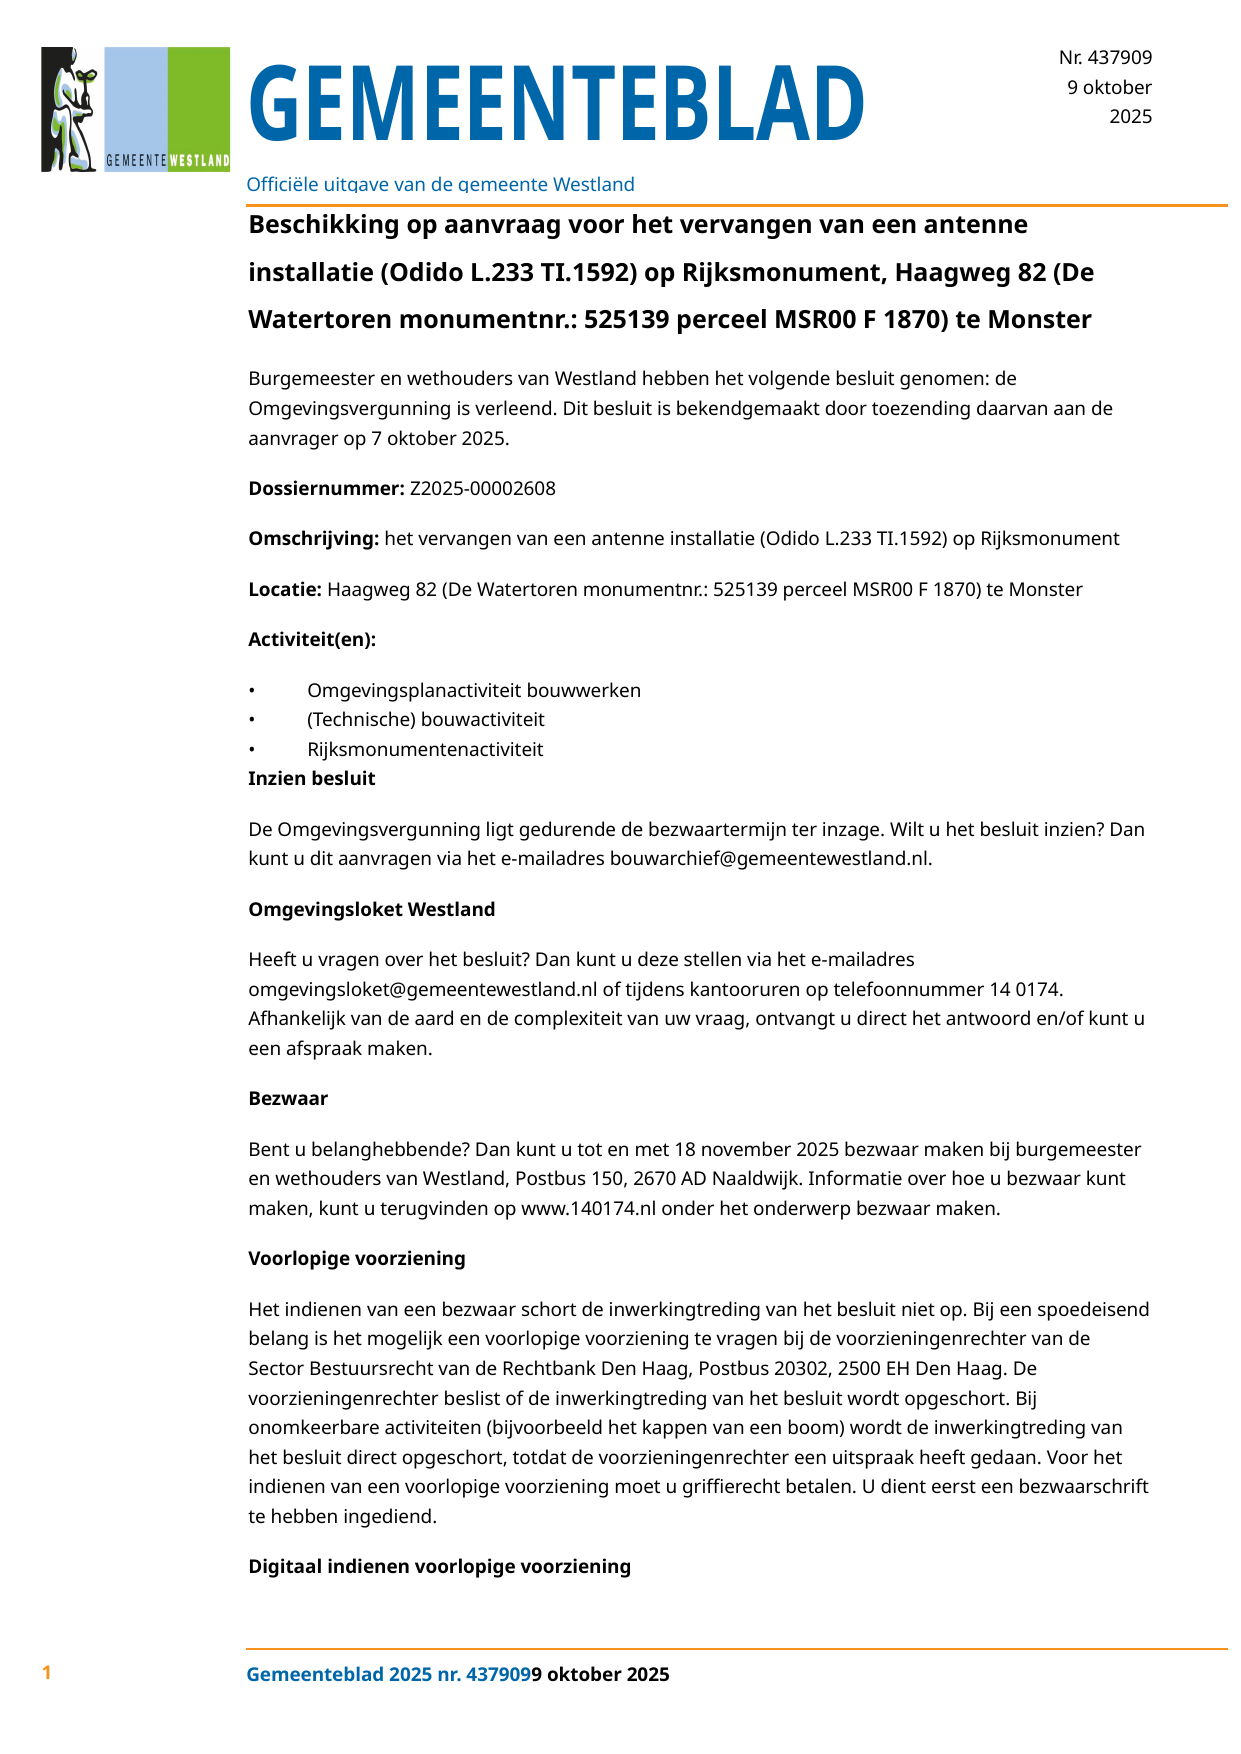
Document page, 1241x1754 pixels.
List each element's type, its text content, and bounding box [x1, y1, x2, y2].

text Omschrijving: het vervangen van een antenne installatie (Odido L.233 TI.1592) op Rijksmonument [248, 526, 1152, 551]
text Inzien besluit [248, 766, 1152, 791]
text Locatie: Haagweg 82 (De Watertoren monumentnr.: 525139 perceel MSR00 F 1870) te Monster [248, 576, 1152, 602]
text Digitaal indienen voorlopige voorziening [248, 1553, 1152, 1579]
list Omgevingsplanactiviteit bouwwerken [248, 677, 1152, 702]
list Rijksmonumentenactiviteit [248, 736, 1152, 762]
text Het indienen van een bezwaar schort de inwerkingtreding van het besluit niet op. Bij een spoedeisend belang is het mogelijk een voorlopige voorziening te vragen bij de voorzieningenrechter van de Sector Bestuursrecht van de Rechtbank Den Haag, Postbus 20302, 2500 EH Den Haag. De voorzieningenrechter beslist of de inwerkingtreding van het besluit wordt opgeschort. Bij onomkeerbare activiteiten (bijvoorbeeld het kappen van een boom) wordt de inwerkingtreding van het besluit direct opgeschort, totdat de voorzieningenrechter een uitspraak heeft gedaan. Voor het indienen van een voorlopige voorziening moet u griffierecht betalen. U dient eerst een bezwaarschrift te hebben ingediend. [248, 1296, 1152, 1529]
text De Omgevingsvergunning ligt gedurende de bezwaartermijn ter inzage. Wilt u het besluit inzien? Dan kunt u dit aanvragen via het e-mailadres bouwarchief@gemeentewestland.nl. [248, 816, 1152, 871]
text Omgevingsloket Westland [248, 896, 1152, 922]
text Dossiernummer: Z2025-00002608 [248, 475, 1152, 501]
text Voorlopige voorziening [248, 1246, 1152, 1271]
text Heeft u vragen over het besluit? Dan kunt u deze stellen via het e-mailadres omgevingsloket@gemeentewestland.nl of tijdens kantooruren op telefoonnummer 14 0174. Afhankelijk van de aard en de complexiteit van uw vraag, ontvangt u direct het antwoord en/of kunt u een afspraak maken. [248, 946, 1152, 1061]
list (Technische) bouwactiviteit [248, 706, 1152, 732]
picture [41, 47, 231, 172]
text Beschikking op aanvraag voor het vervangen van een antenne installatie (Odido L.233 TI.1592) op Rijksmonument, Haagweg 82 (De Watertoren monumentnr.: 525139 perceel MSR00 F 1870) te Monster [248, 207, 1152, 336]
text Burgemeester en wethouders van Westland hebben het volgende besluit genomen: de Omgevingsvergunning is verleend. Dit besluit is bekendgemaakt door toezending daarvan aan de aanvrager op 7 oktober 2025. [248, 366, 1152, 450]
text Activiteit(en): [248, 626, 1152, 652]
text Bezwaar [248, 1086, 1152, 1111]
text Bent u belanghebbende? Dan kunt u tot en met 18 november 2025 bezwaar maken bij burgemeester en wethouders van Westland, Postbus 150, 2670 AD Naaldwijk. Informatie over hoe u bezwaar kunt maken, kunt u terugvinden op www.140174.nl onder het onderwerp bezwaar maken. [248, 1136, 1152, 1221]
